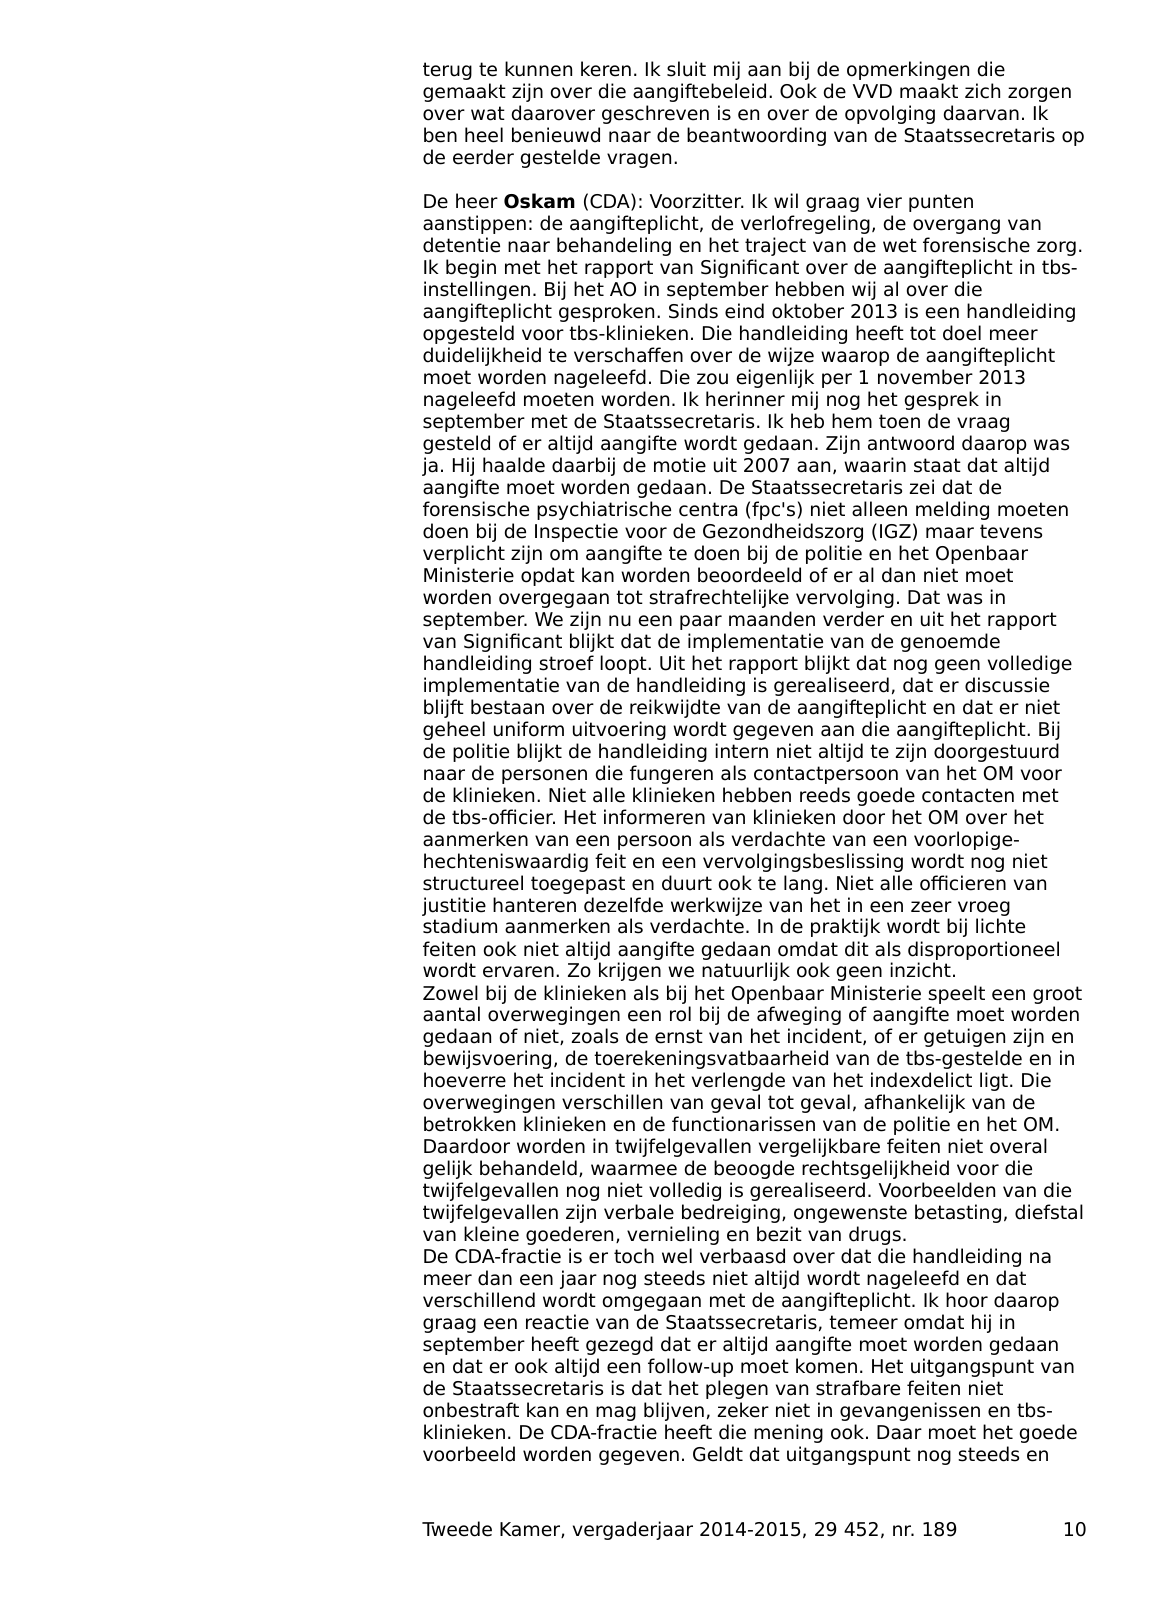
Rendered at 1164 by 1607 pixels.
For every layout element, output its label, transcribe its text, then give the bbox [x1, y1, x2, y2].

text De CDA-fractie is er toch wel verbaasd over dat die handleiding na meer dan een jaar nog steeds niet altijd wordt nageleefd en dat verschillend wordt omgegaan met de aangifteplicht. Ik hoor daarop graag een reactie van de Staatssecretaris, temeer omdat hij in september heeft gezegd dat er altijd aangifte moet worden gedaan en dat er ook altijd een follow-up moet komen. Het uitgangspunt van de Staatssecretaris is dat het plegen van strafbare feiten niet onbestraft kan en mag blijven, zeker niet in gevangenissen en tbs-klinieken. De CDA-fractie heeft die mening ook. Daar moet het goede voorbeeld worden gegeven. Geldt dat uitgangspunt nog steeds en [422, 1246, 1087, 1466]
text De heer Oskam (CDA): Voorzitter. Ik wil graag vier punten aanstippen: de aangifteplicht, de verlofregeling, de overgang van detentie naar behandeling en het traject van de wet forensische zorg. Ik begin met het rapport van Significant over de aangifteplicht in tbs-instellingen. Bij het AO in september hebben wij al over die aangifteplicht gesproken. Sinds eind oktober 2013 is een handleiding opgesteld voor tbs-klinieken. Die handleiding heeft tot doel meer duidelijkheid te verschaffen over de wijze waarop de aangifteplicht moet worden nageleefd. Die zou eigenlijk per 1 november 2013 nageleefd moeten worden. Ik herinner mij nog het gesprek in september met de Staatssecretaris. Ik heb hem toen de vraag gesteld of er altijd aangifte wordt gedaan. Zijn antwoord daarop was ja. Hij haalde daarbij de motie uit 2007 aan, waarin staat dat altijd aangifte moet worden gedaan. De Staatssecretaris zei dat de forensische psychiatrische centra (fpc's) niet alleen melding moeten doen bij de Inspectie voor de Gezondheidszorg (IGZ) maar tevens verplicht zijn om aangifte te doen bij de politie en het Openbaar Ministerie opdat kan worden beoordeeld of er al dan niet moet worden overgegaan tot strafrechtelijke vervolging. Dat was in september. We zijn nu een paar maanden verder en uit het rapport van Significant blijkt dat de implementatie van de genoemde handleiding stroef loopt. Uit het rapport blijkt dat nog geen volledige implementatie van de handleiding is gerealiseerd, dat er discussie blijft bestaan over de reikwijdte van de aangifteplicht en dat er niet geheel uniform uitvoering wordt gegeven aan die aangifteplicht. Bij de politie blijkt de handleiding intern niet altijd te zijn doorgestuurd naar de personen die fungeren als contactpersoon van het OM voor de klinieken. Niet alle klinieken hebben reeds goede contacten met de tbs-officier. Het informeren van klinieken door het OM over het aanmerken van een persoon als verdachte van een voorlopige-hechteniswaardig feit en een vervolgingsbeslissing wordt nog niet structureel toegepast en duurt ook te lang. Niet alle officieren van justitie hanteren dezelfde werkwijze van het in een zeer vroeg stadium aanmerken als verdachte. In de praktijk wordt bij lichte feiten ook niet altijd aangifte gedaan omdat dit als disproportioneel wordt ervaren. Zo krijgen we natuurlijk ook geen inzicht. [422, 191, 1087, 982]
text Zowel bij de klinieken als bij het Openbaar Ministerie speelt een groot aantal overwegingen een rol bij de afweging of aangifte moet worden gedaan of niet, zoals de ernst van het incident, of er getuigen zijn en bewijsvoering, de toerekeningsvatbaarheid van de tbs-gestelde en in hoeverre het incident in het verlengde van het indexdelict ligt. Die overwegingen verschillen van geval tot geval, afhankelijk van de betrokken klinieken en de functionarissen van de politie en het OM. Daardoor worden in twijfelgevallen vergelijkbare feiten niet overal gelijk behandeld, waarmee de beoogde rechtsgelijkheid voor die twijfelgevallen nog niet volledig is gerealiseerd. Voorbeelden van die twijfelgevallen zijn verbale bedreiging, ongewenste betasting, diefstal van kleine goederen, vernieling en bezit van drugs. [422, 982, 1087, 1246]
text terug te kunnen keren. Ik sluit mij aan bij de opmerkingen die gemaakt zijn over die aangiftebeleid. Ook de VVD maakt zich zorgen over wat daarover geschreven is en over de opvolging daarvan. Ik ben heel benieuwd naar de beantwoording van de Staatssecretaris op de eerder gestelde vragen. [422, 59, 1087, 169]
